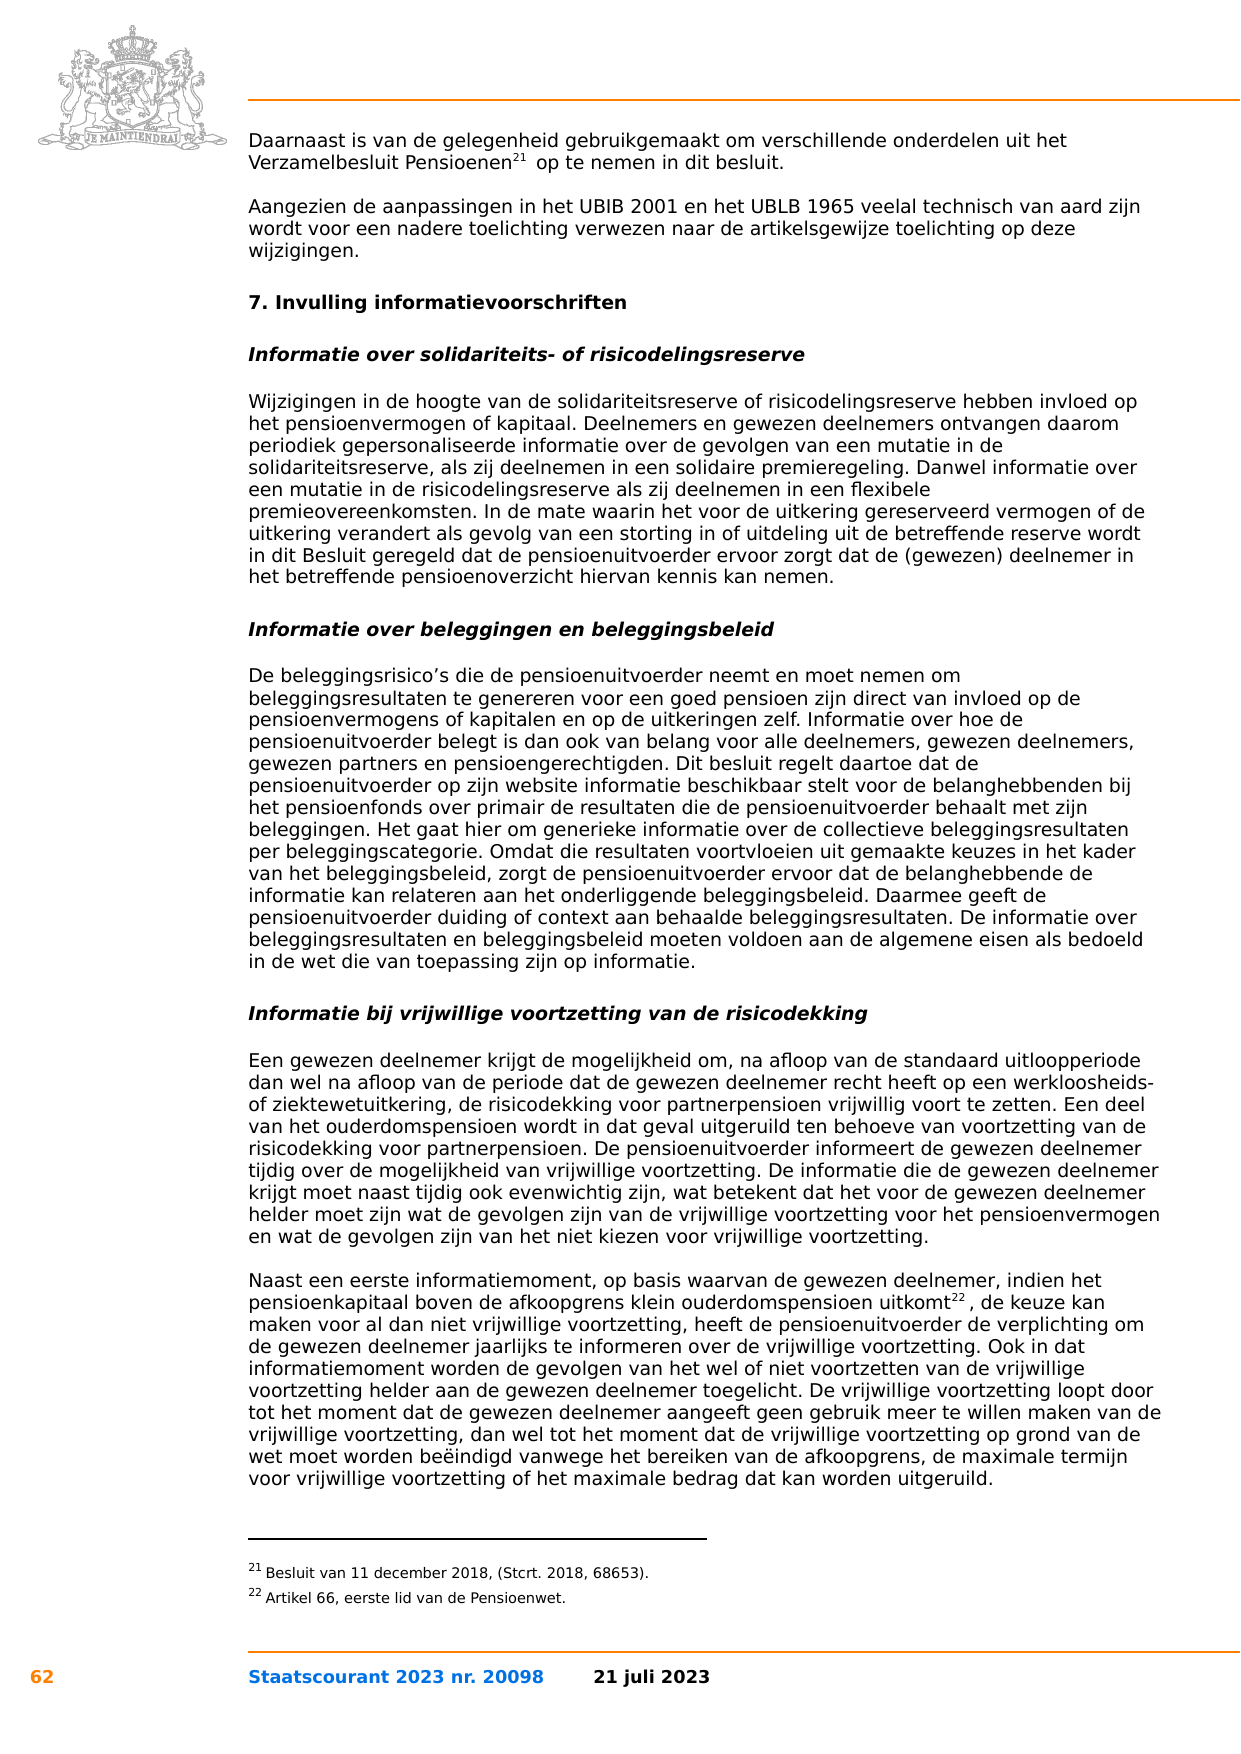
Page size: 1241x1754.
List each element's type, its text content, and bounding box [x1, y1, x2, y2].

text Een gewezen deelnemer krijgt de mogelijkheid om, na afloop van de standaard uitloopperiode dan wel na afloop van de periode dat de gewezen deelnemer recht heeft op een werkloosheids- of ziektewetuitkering, de risicodekking voor partnerpensioen vrijwillig voort te zetten. Een deel van het ouderdomspensioen wordt in dat geval uitgeruild ten behoeve van voortzetting van de risicodekking voor partnerpensioen. De pensioenuitvoerder informeert de gewezen deelnemer tijdig over de mogelijkheid van vrijwillige voortzetting. De informatie die de gewezen deelnemer krijgt moet naast tijdig ook evenwichtig zijn, wat betekent dat het voor de gewezen deelnemer helder moet zijn wat de gevolgen zijn van de vrijwillige voortzetting voor het pensioenvermogen en wat de gevolgen zijn van het niet kiezen voor vrijwillige voortzetting. [248, 1050, 1163, 1248]
subtitle 7. Invulling informatievoorschriften [248, 292, 1163, 314]
subtitle Informatie over solidariteits- of risicodelingsreserve [248, 344, 1163, 366]
text De beleggingsrisico’s die de pensioenuitvoerder neemt en moet nemen om beleggingsresultaten te genereren voor een goed pensioen zijn direct van invloed op de pensioenvermogens of kapitalen en op de uitkeringen zelf. Informatie over hoe de pensioenuitvoerder belegt is dan ook van belang voor alle deelnemers, gewezen deelnemers, gewezen partners en pensioengerechtigden. Dit besluit regelt daartoe dat de pensioenuitvoerder op zijn website informatie beschikbaar stelt voor de belanghebbenden bij het pensioenfonds over primair de resultaten die de pensioenuitvoerder behaalt met zijn beleggingen. Het gaat hier om generieke informatie over de collectieve beleggingsresultaten per beleggingscategorie. Omdat die resultaten voortvloeien uit gemaakte keuzes in het kader van het beleggingsbeleid, zorgt de pensioenuitvoerder ervoor dat de belanghebbende de informatie kan relateren aan het onderliggende beleggingsbeleid. Daarmee geeft de pensioenuitvoerder duiding of context aan behaalde beleggingsresultaten. De informatie over beleggingsresultaten en beleggingsbeleid moeten voldoen aan de algemene eisen als bedoeld in de wet die van toepassing zijn op informatie. [248, 665, 1163, 973]
subtitle Informatie bij vrijwillige voortzetting van de risicodekking [248, 1003, 1163, 1025]
picture [38, 25, 227, 150]
text Naast een eerste informatiemoment, op basis waarvan de gewezen deelnemer, indien het pensioenkapitaal boven de afkoopgrens klein ouderdomspensioen uitkomt, de keuze kan maken voor al dan niet vrijwillige voortzetting, heeft de pensioenuitvoerder de verplichting om de gewezen deelnemer jaarlijks te informeren over de vrijwillige voortzetting. Ook in dat informatiemoment worden de gevolgen van het wel of niet voortzetten van de vrijwillige voortzetting helder aan de gewezen deelnemer toegelicht. De vrijwillige voortzetting loopt door tot het moment dat de gewezen deelnemer aangeeft geen gebruik meer te willen maken van de vrijwillige voortzetting, dan wel tot het moment dat de vrijwillige voortzetting op grond van de wet moet worden beëindigd vanwege het bereiken van de afkoopgrens, de maximale termijn voor vrijwillige voortzetting of het maximale bedrag dat kan worden uitgeruild. [248, 1270, 1163, 1489]
text Daarnaast is van de gelegenheid gebruikgemaakt om verschillende onderdelen uit het Verzamelbesluit Pensioenen op te nemen in dit besluit. [248, 130, 1163, 174]
text Wijzigingen in de hoogte van de solidariteitsreserve of risicodelingsreserve hebben invloed op het pensioenvermogen of kapitaal. Deelnemers en gewezen deelnemers ontvangen daarom periodiek gepersonaliseerde informatie over de gevolgen van een mutatie in de solidariteitsreserve, als zij deelnemen in een solidaire premieregeling. Danwel informatie over een mutatie in de risicodelingsreserve als zij deelnemen in een flexibele premieovereenkomsten. In de mate waarin het voor de uitkering gereserveerd vermogen of de uitkering verandert als gevolg van een storting in of uitdeling uit de betreffende reserve wordt in dit Besluit geregeld dat de pensioenuitvoerder ervoor zorgt dat de (gewezen) deelnemer in het betreffende pensioenoverzicht hiervan kennis kan nemen. [248, 391, 1163, 588]
text Besluit van 11 december 2018, (Stcrt. 2018, 68653). [248, 1561, 1163, 1583]
text Artikel 66, eerste lid van de Pensioenwet. [248, 1586, 1163, 1608]
subtitle Informatie over beleggingen en beleggingsbeleid [248, 618, 1163, 640]
text Aangezien de aanpassingen in het UBIB 2001 en het UBLB 1965 veelal technisch van aard zijn wordt voor een nadere toelichting verwezen naar de artikelsgewijze toelichting op deze wijzigingen. [248, 196, 1163, 262]
